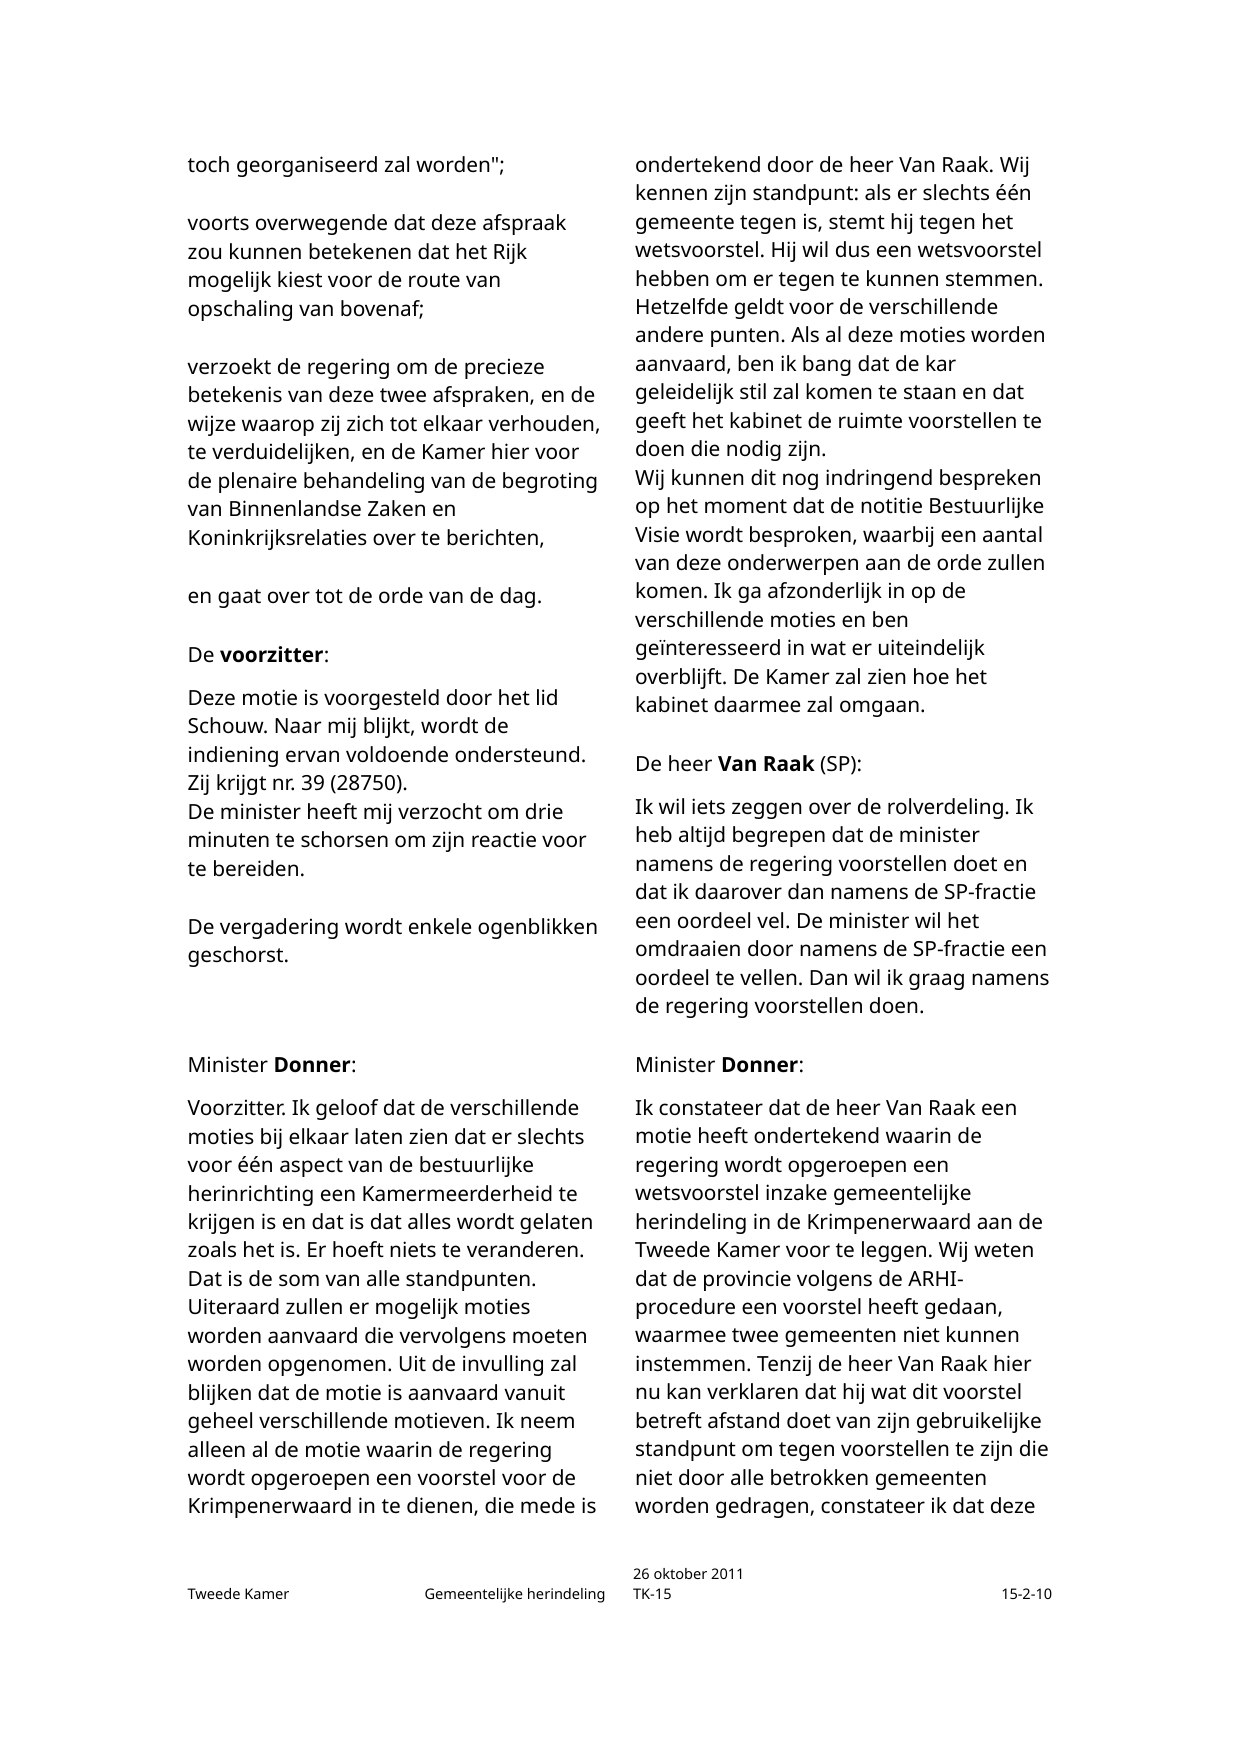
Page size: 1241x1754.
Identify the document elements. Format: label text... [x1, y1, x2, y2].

text  [187, 999, 605, 1027]
text Ik constateer dat de heer Van Raak een motie heeft ondertekend waarin de regering wordt opgeroepen een wetsvoorstel inzake gemeentelijke herindeling in de Krimpenerwaard aan de Tweede Kamer voor te leggen. Wij weten dat de provincie volgens de ARHI-procedure een voorstel heeft gedaan, waarmee twee gemeenten niet kunnen instemmen. Tenzij de heer Van Raak hier nu kan verklaren dat hij wat dit voorstel betreft afstand doet van zijn gebruikelijke standpunt om tegen voorstellen te zijn die niet door alle betrokken gemeenten worden gedragen, constateer ik dat deze [635, 1093, 1053, 1520]
text Deze motie is voorgesteld door het lid Schouw. Naar mij blijkt, wordt de indiening ervan voldoende ondersteund. [187, 683, 605, 768]
text en gaat over tot de orde van de dag. [187, 581, 605, 610]
text De vergadering wordt enkele ogenblikken geschorst. [187, 912, 605, 969]
text De voorzitter: [187, 640, 605, 668]
text verzoekt de regering om de precieze betekenis van deze twee afspraken, en de wijze waarop zij zich tot elkaar verhouden, te verduidelijken, en de Kamer hier voor de plenaire behandeling van de begroting van Binnenlandse Zaken en Koninkrijksrelaties over te berichten, [187, 352, 605, 551]
text Ik wil iets zeggen over de rolverdeling. Ik heb altijd begrepen dat de minister namens de regering voorstellen doet en dat ik daarover dan namens de SP-fractie een oordeel vel. De minister wil het omdraaien door namens de SP-fractie een oordeel te vellen. Dan wil ik graag namens de regering voorstellen doen. [635, 792, 1053, 1020]
text voorts overwegende dat deze afspraak zou kunnen betekenen dat het Rijk mogelijk kiest voor de route van opschaling van bovenaf; [187, 208, 605, 322]
text Voorzitter. Ik geloof dat de verschillende moties bij elkaar laten zien dat er slechts voor één aspect van de bestuurlijke herinrichting een Kamermeerderheid te krijgen is en dat is dat alles wordt gelaten zoals het is. Er hoeft niets te veranderen. Dat is de som van alle standpunten. [187, 1093, 605, 1292]
text Minister Donner: [187, 1050, 605, 1078]
text Uiteraard zullen er mogelijk moties worden aanvaard die vervolgens moeten worden opgenomen. Uit de invulling zal blijken dat de motie is aanvaard vanuit geheel verschillende motieven. Ik neem alleen al de motie waarin de regering wordt opgeroepen een voorstel voor de Krimpenerwaard in te dienen, die mede is [187, 1292, 605, 1520]
text Zij krijgt nr. 39 (28750). [187, 768, 605, 797]
text toch georganiseerd zal worden"; [187, 150, 605, 178]
text De minister heeft mij verzocht om drie minuten te schorsen om zijn reactie voor te bereiden. [187, 797, 605, 882]
text Minister Donner: [635, 1050, 1053, 1078]
text Wij kunnen dit nog indringend bespreken op het moment dat de notitie Bestuurlijke Visie wordt besproken, waarbij een aantal van deze onderwerpen aan de orde zullen komen. Ik ga afzonderlijk in op de verschillende moties en ben geïnteresseerd in wat er uiteindelijk overblijft. De Kamer zal zien hoe het kabinet daarmee zal omgaan. [635, 463, 1053, 719]
text De heer Van Raak (SP): [635, 749, 1053, 777]
text ondertekend door de heer Van Raak. Wij kennen zijn standpunt: als er slechts één gemeente tegen is, stemt hij tegen het wetsvoorstel. Hij wil dus een wetsvoorstel hebben om er tegen te kunnen stemmen. Hetzelfde geldt voor de verschillende andere punten. Als al deze moties worden aanvaard, ben ik bang dat de kar geleidelijk stil zal komen te staan en dat geeft het kabinet de ruimte voorstellen te doen die nodig zijn. [635, 150, 1053, 463]
